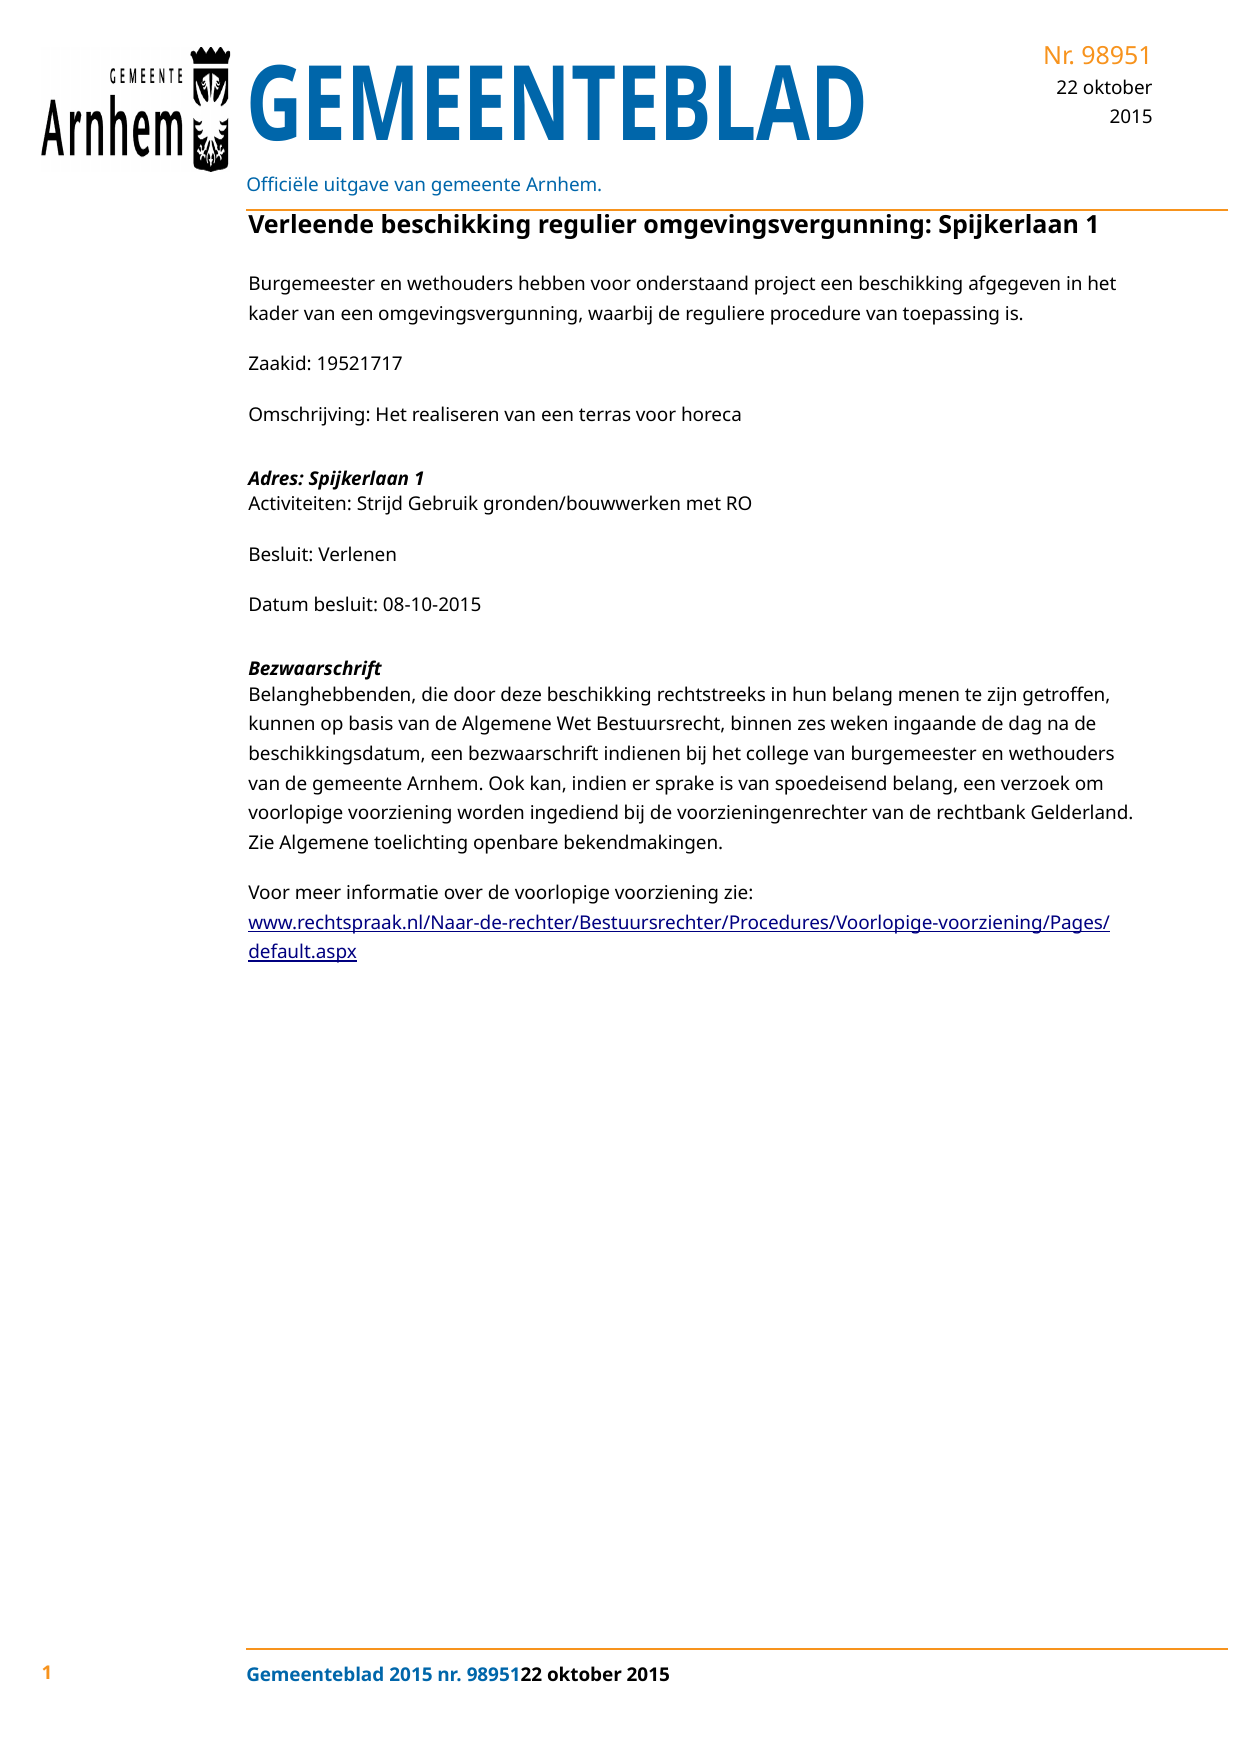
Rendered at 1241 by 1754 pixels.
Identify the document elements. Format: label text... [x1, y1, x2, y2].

text Omschrijving: Het realiseren van een terras voor horeca [248, 401, 1152, 426]
text Verleende beschikking regulier omgevingsvergunning: Spijkerlaan 1 [248, 211, 1152, 241]
text Datum besluit: 08-10-2015 [248, 591, 1152, 617]
text Adres: Spijkerlaan 1 [248, 465, 1152, 490]
text Burgemeester en wethouders hebben voor onderstaand project een beschikking afgegeven in het kader van een omgevingsvergunning, waarbij de reguliere procedure van toepassing is. [248, 270, 1152, 326]
text Bezwaarschrift [248, 655, 1152, 681]
text Activiteiten: Strijd Gebruik gronden/bouwwerken met RO [248, 490, 1152, 516]
text Belanghebbenden, die door deze beschikking rechtstreeks in hun belang menen te zijn getroffen, kunnen op basis van de Algemene Wet Bestuursrecht, binnen zes weken ingaande de dag na de beschikkingsdatum, een bezwaarschrift indienen bij het college van burgemeester en wethouders van de gemeente Arnhem. Ook kan, indien er sprake is van spoedeisend belang, een verzoek om voorlopige voorziening worden ingediend bij de voorzieningenrechter van de rechtbank Gelderland. Zie Algemene toelichting openbare bekendmakingen. [248, 681, 1152, 854]
text Zaakid: 19521717 [248, 350, 1152, 376]
text Besluit: Verlenen [248, 541, 1152, 567]
text Voor meer informatie over de voorlopige voorziening zie: www.rechtspraak.nl/Naar-de-rechter/Bestuursrechter/Procedures/Voorlopige-voorziening/Pages/default.aspx [248, 879, 1152, 964]
picture [41, 47, 231, 172]
